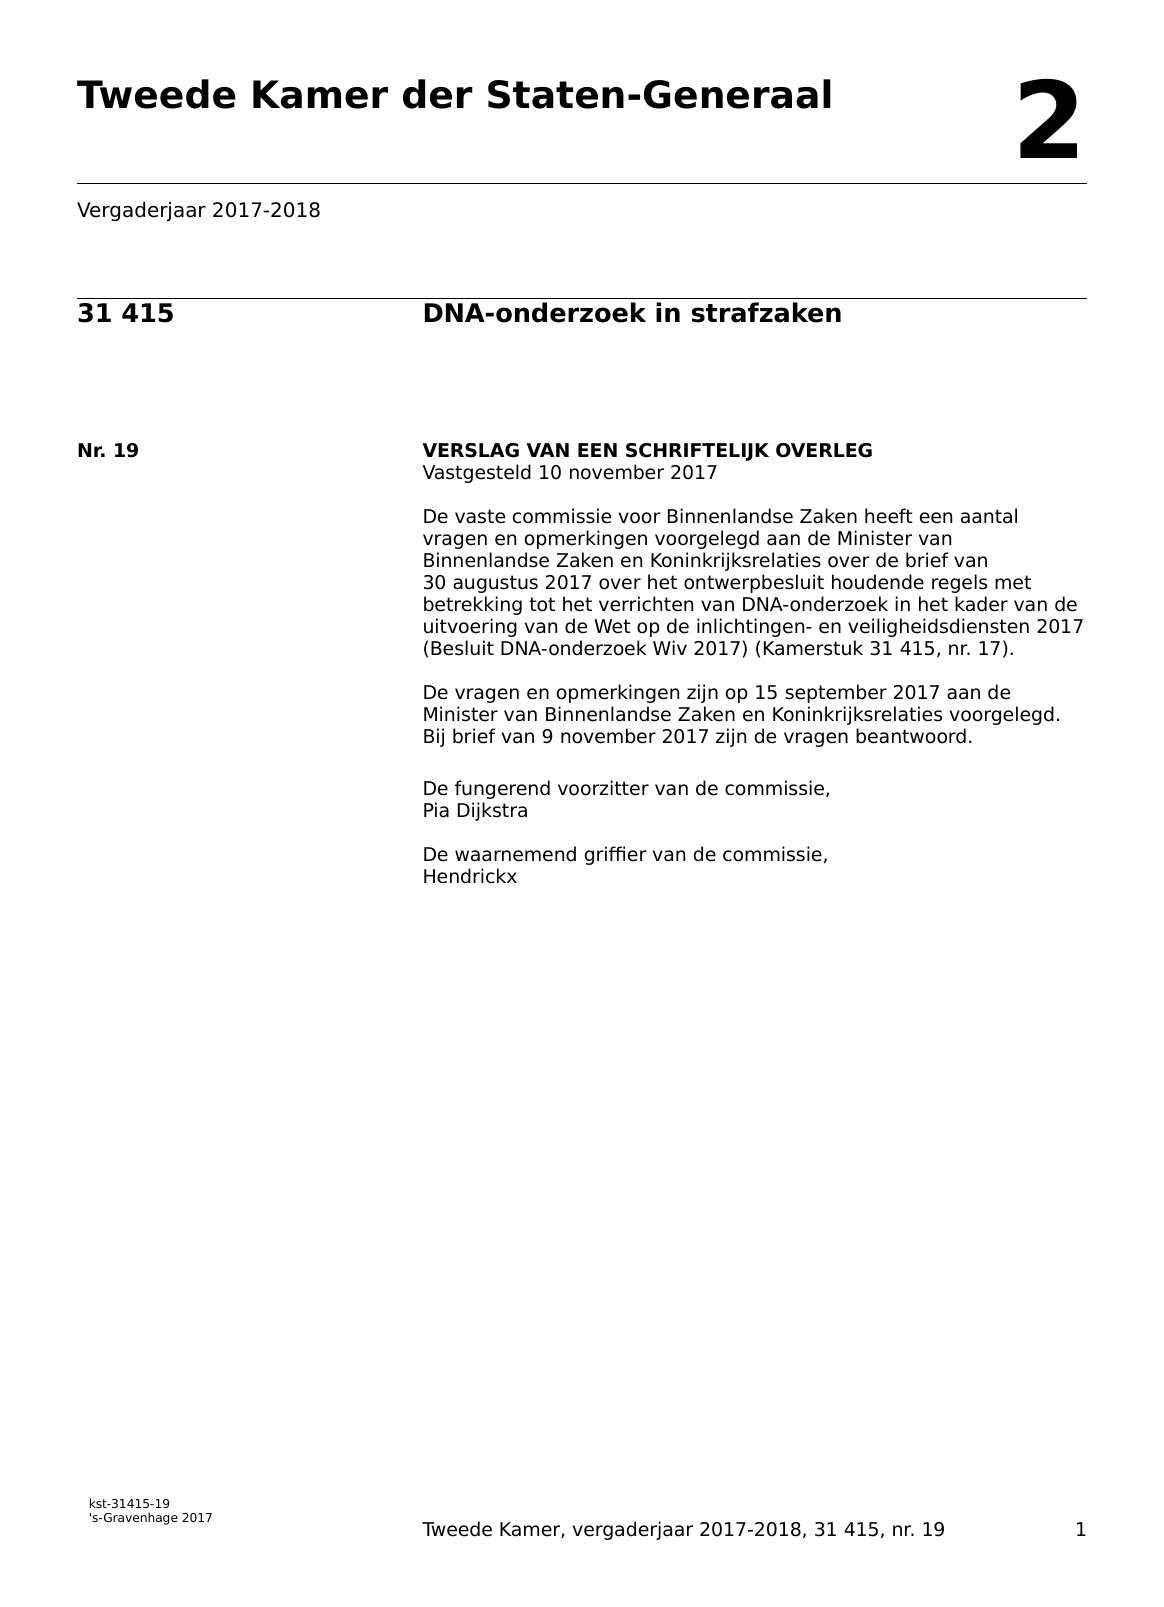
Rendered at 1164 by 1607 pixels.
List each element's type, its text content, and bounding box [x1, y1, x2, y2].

text kst-31415-19 [88, 1497, 323, 1511]
text De vragen en opmerkingen zijn op 15 september 2017 aan de Minister van Binnenlandse Zaken en Koninkrijksrelaties voorgelegd. Bij brief van 9 november 2017 zijn de vragen beantwoord. [422, 682, 1087, 748]
text 's-Gravenhage 2017 [88, 1511, 323, 1525]
table_header Tweede Kamer der Staten-Generaal [77, 59, 886, 183]
table_header 2 [886, 59, 1087, 183]
text De waarnemend griffier van de commissie, Hendrickx [422, 844, 1087, 888]
text De vaste commissie voor Binnenlandse Zaken heeft een aantal vragen en opmerkingen voorgelegd aan de Minister van Binnenlandse Zaken en Koninkrijksrelaties over de brief van 30 augustus 2017 over het ontwerpbesluit houdende regels met betrekking tot het verrichten van DNA-onderzoek in het kader van de uitvoering van de Wet op de inlichtingen- en veiligheidsdiensten 2017 (Besluit DNA-onderzoek Wiv 2017) (Kamerstuk 31 415, nr. 17). [422, 506, 1087, 660]
subtitle Nr. 19 VERSLAG VAN EEN SCHRIFTELIJK OVERLEG [77, 440, 1087, 462]
text De fungerend voorzitter van de commissie, Pia Dijkstra [422, 778, 1087, 822]
table_cell Vergaderjaar 2017-2018 [77, 184, 1087, 298]
subtitle 31 415 DNA-onderzoek in strafzaken [77, 299, 1087, 329]
text Vastgesteld 10 november 2017 [422, 462, 1087, 484]
